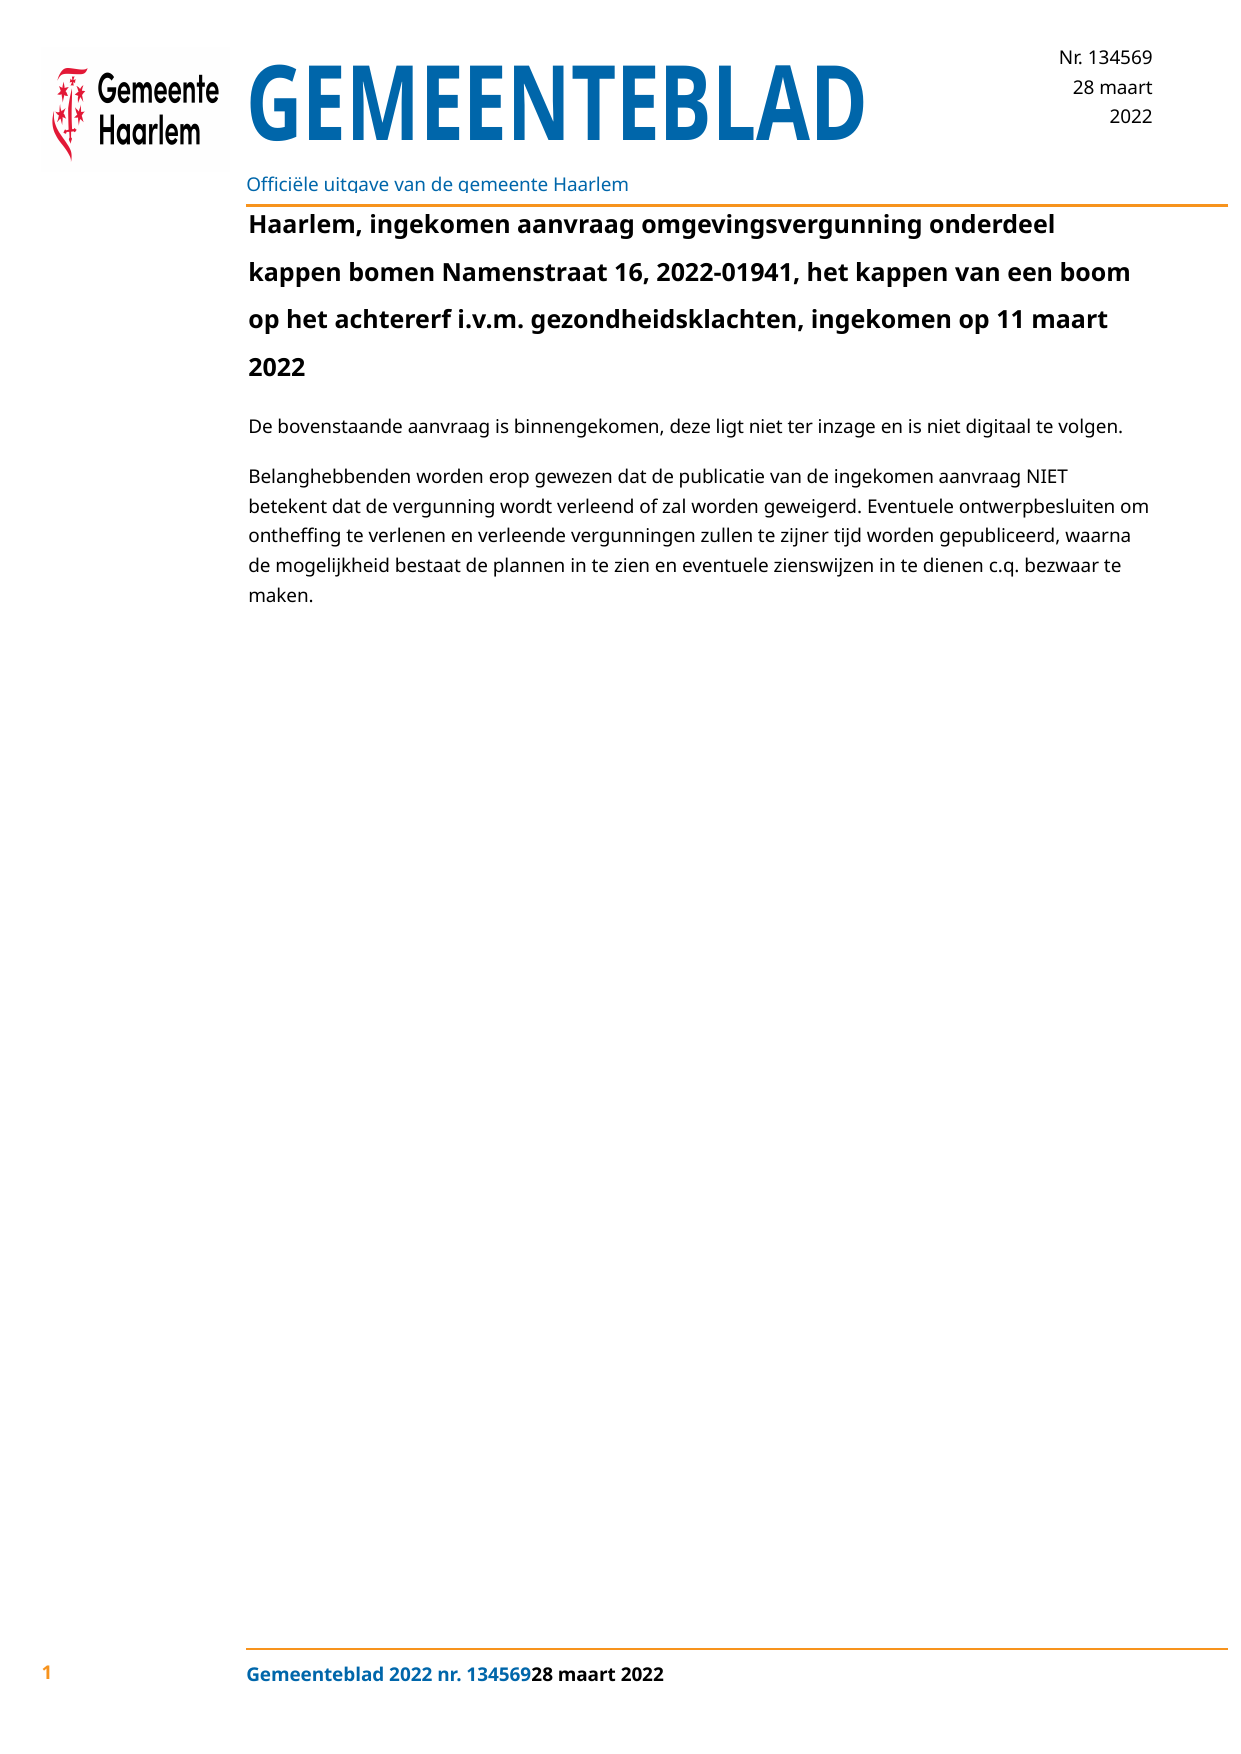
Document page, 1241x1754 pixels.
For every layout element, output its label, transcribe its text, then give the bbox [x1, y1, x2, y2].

text Belanghebbenden worden erop gewezen dat de publicatie van de ingekomen aanvraag NIET betekent dat de vergunning wordt verleend of zal worden geweigerd. Eventuele ontwerpbesluiten om ontheffing te verlenen en verleende vergunningen zullen te zijner tijd worden gepubliceerd, waarna de mogelijkheid bestaat de plannen in te zien en eventuele zienswijzen in te dienen c.q. bezwaar te maken. [248, 463, 1152, 608]
text Haarlem, ingekomen aanvraag omgevingsvergunning onderdeel kappen bomen Namenstraat 16, 2022-01941, het kappen van een boom op het achtererf i.v.m. gezondheidsklachten, ingekomen op 11 maart 2022 [248, 207, 1152, 384]
text De bovenstaande aanvraag is binnengekomen, deze ligt niet ter inzage en is niet digitaal te volgen. [248, 413, 1152, 439]
picture [41, 47, 231, 172]
